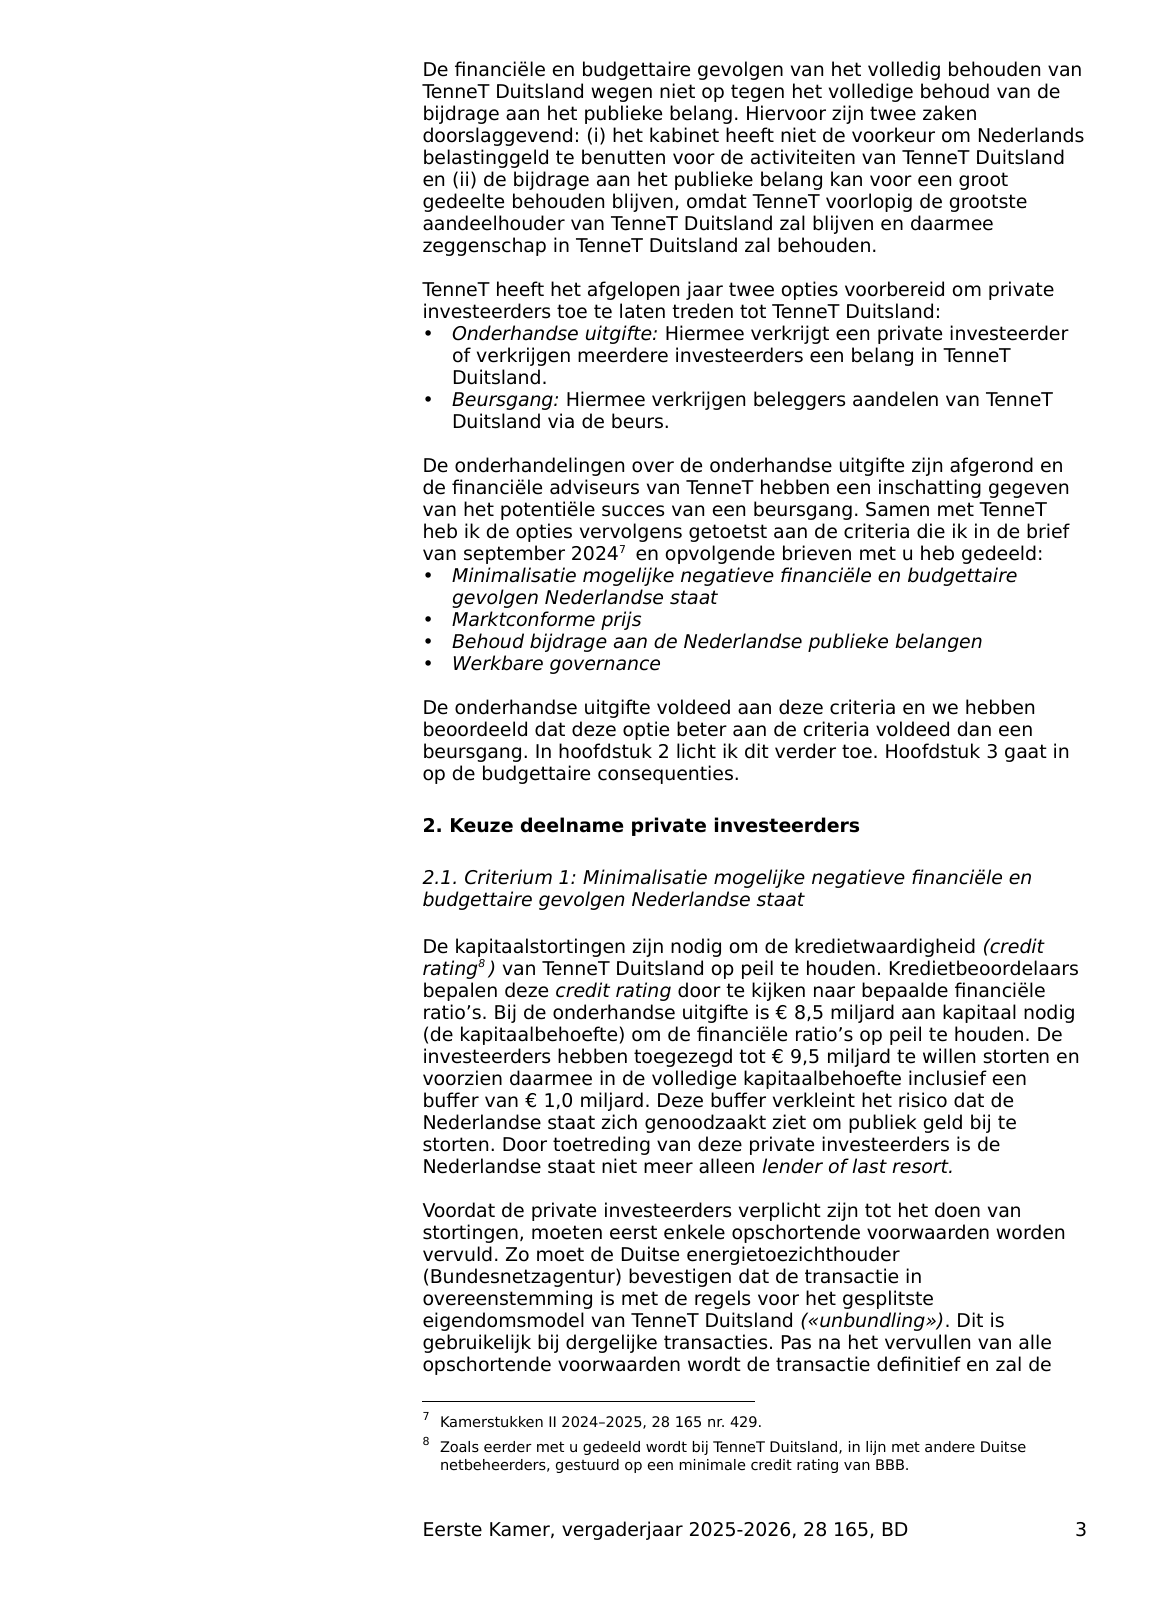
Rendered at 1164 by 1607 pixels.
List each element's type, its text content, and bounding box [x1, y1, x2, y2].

text • Marktconforme prijs [422, 609, 1087, 631]
text Zoals eerder met u gedeeld wordt bij TenneT Duitsland, in lijn met andere Duitse netbeheerders, gestuurd op een minimale credit rating van BBB. [422, 1435, 1087, 1474]
text • Behoud bijdrage aan de Nederlandse publieke belangen [422, 631, 1087, 653]
text De onderhandelingen over de onderhandse uitgifte zijn afgerond en de financiële adviseurs van TenneT hebben een inschatting gegeven van het potentiële succes van een beursgang. Samen met TenneT heb ik de opties vervolgens getoetst aan de criteria die ik in de brief van september 2024 en opvolgende brieven met u heb gedeeld: [422, 455, 1087, 565]
text • Beursgang: Hiermee verkrijgen beleggers aandelen van TenneT Duitsland via de beurs. [422, 389, 1087, 433]
text Kamerstukken II 2024–2025, 28 165 nr. 429. [422, 1410, 1087, 1432]
text • Onderhandse uitgifte: Hiermee verkrijgt een private investeerder of verkrijgen meerdere investeerders een belang in TenneT Duitsland. [422, 323, 1087, 389]
text Voordat de private investeerders verplicht zijn tot het doen van stortingen, moeten eerst enkele opschortende voorwaarden worden vervuld. Zo moet de Duitse energietoezichthouder (Bundesnetzagentur) bevestigen dat de transactie in overeenstemming is met de regels voor het gesplitste eigendomsmodel van TenneT Duitsland («unbundling»). Dit is gebruikelijk bij dergelijke transacties. Pas na het vervullen van alle opschortende voorwaarden wordt de transactie definitief en zal de [422, 1200, 1087, 1376]
text • Minimalisatie mogelijke negatieve financiële en budgettaire gevolgen Nederlandse staat [422, 565, 1087, 609]
text De onderhandse uitgifte voldeed aan deze criteria en we hebben beoordeeld dat deze optie beter aan de criteria voldeed dan een beursgang. In hoofdstuk 2 licht ik dit verder toe. Hoofdstuk 3 gaat in op de budgettaire consequenties. [422, 697, 1087, 785]
text De kapitaalstortingen zijn nodig om de kredietwaardigheid (credit rating) van TenneT Duitsland op peil te houden. Kredietbeoordelaars bepalen deze credit rating door te kijken naar bepaalde financiële ratio’s. Bij de onderhandse uitgifte is € 8,5 miljard aan kapitaal nodig (de kapitaalbehoefte) om de financiële ratio’s op peil te houden. De investeerders hebben toegezegd tot € 9,5 miljard te willen storten en voorzien daarmee in de volledige kapitaalbehoefte inclusief een buffer van € 1,0 miljard. Deze buffer verkleint het risico dat de Nederlandse staat zich genoodzaakt ziet om publiek geld bij te storten. Door toetreding van deze private investeerders is de Nederlandse staat niet meer alleen lender of last resort. [422, 936, 1087, 1178]
subtitle 2. Keuze deelname private investeerders [422, 815, 1087, 837]
text De financiële en budgettaire gevolgen van het volledig behouden van TenneT Duitsland wegen niet op tegen het volledige behoud van de bijdrage aan het publieke belang. Hiervoor zijn twee zaken doorslaggevend: (i) het kabinet heeft niet de voorkeur om Nederlands belastinggeld te benutten voor de activiteiten van TenneT Duitsland en (ii) de bijdrage aan het publieke belang kan voor een groot gedeelte behouden blijven, omdat TenneT voorlopig de grootste aandeelhouder van TenneT Duitsland zal blijven en daarmee zeggenschap in TenneT Duitsland zal behouden. [422, 59, 1087, 257]
subtitle 2.1. Criterium 1: Minimalisatie mogelijke negatieve financiële en budgettaire gevolgen Nederlandse staat [422, 867, 1087, 911]
text TenneT heeft het afgelopen jaar twee opties voorbereid om private investeerders toe te laten treden tot TenneT Duitsland: [422, 279, 1087, 323]
text • Werkbare governance [422, 653, 1087, 675]
